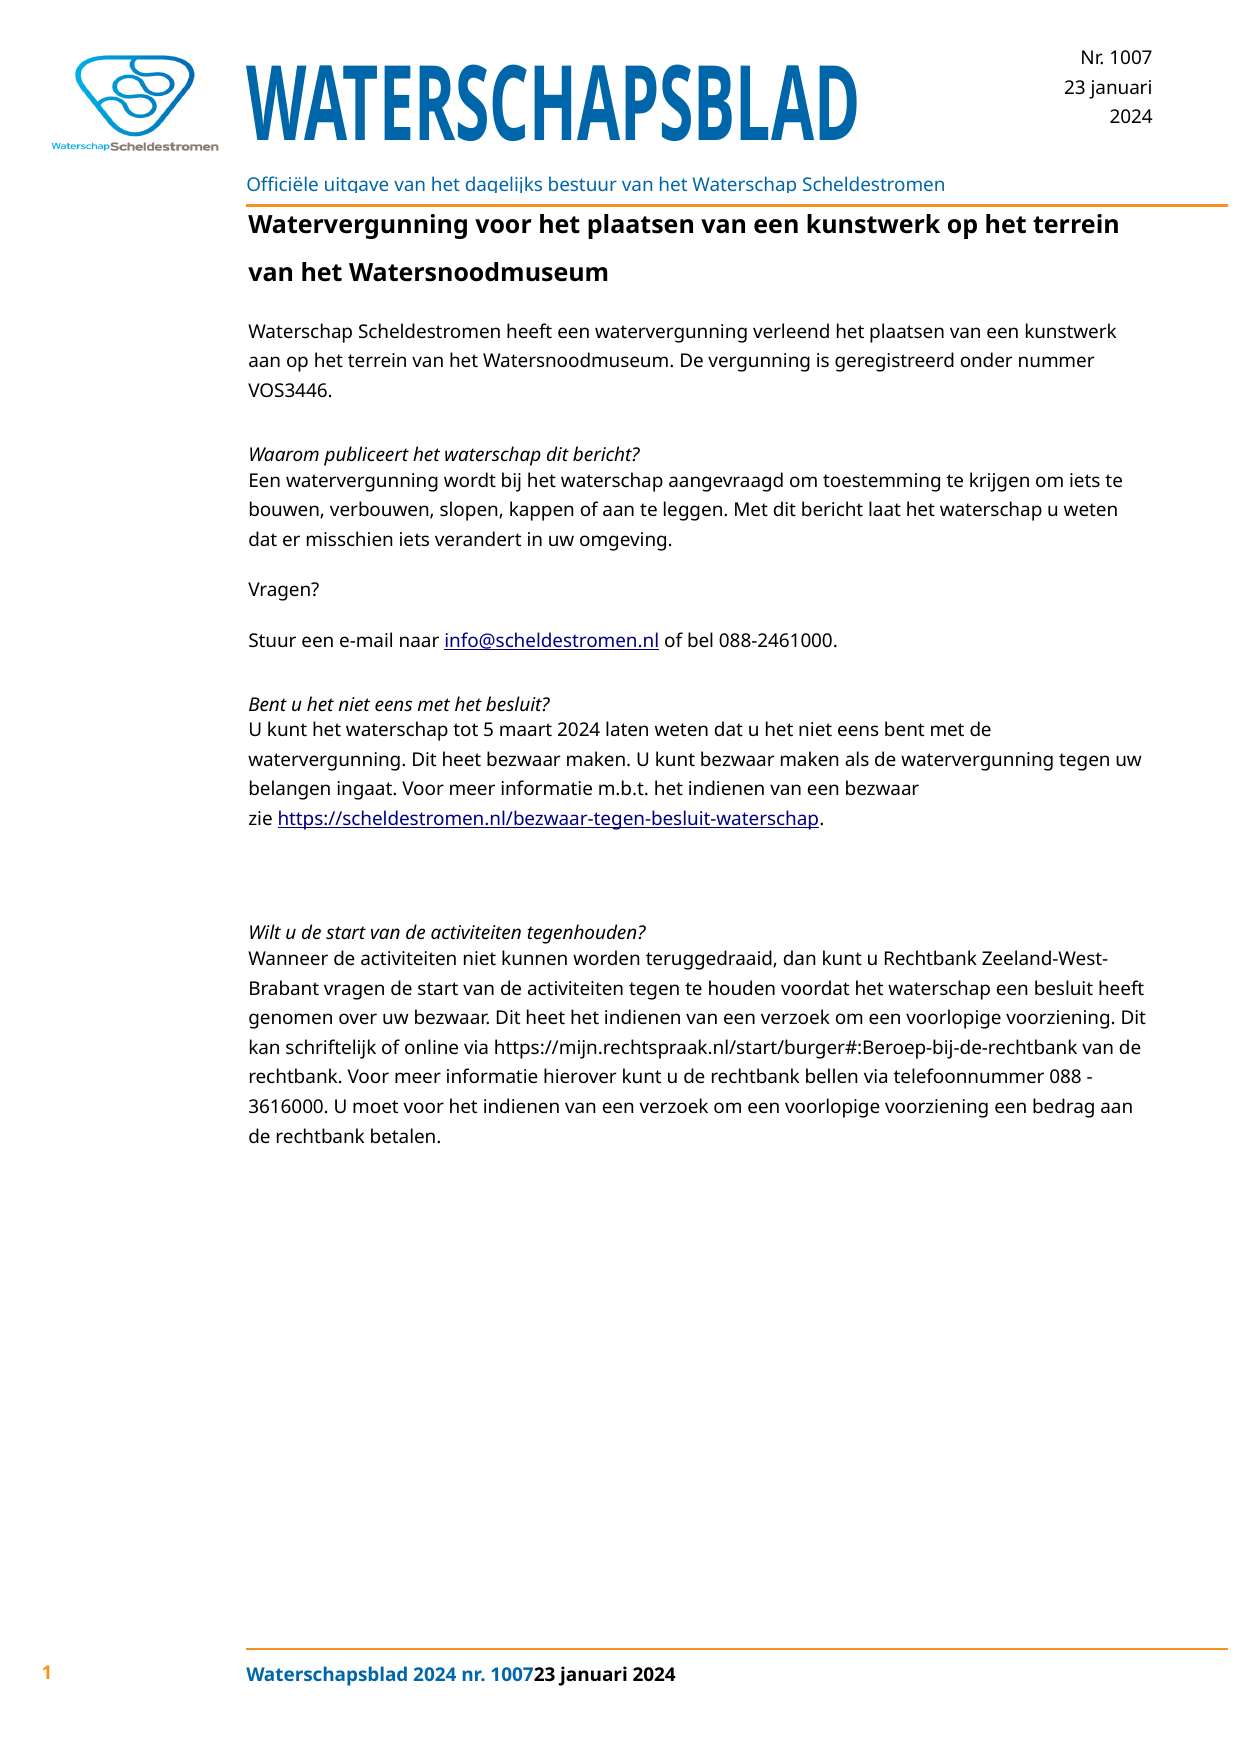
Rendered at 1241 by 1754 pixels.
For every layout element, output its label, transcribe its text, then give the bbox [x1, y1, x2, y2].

text Een watervergunning wordt bij het waterschap aangevraagd om toestemming te krijgen om iets te bouwen, verbouwen, slopen, kappen of aan te leggen. Met dit bericht laat het waterschap u weten dat er misschien iets verandert in uw omgeving. [248, 467, 1152, 552]
text Stuur een e-mail naar info@scheldestromen.nl of bel 088-2461000. [248, 627, 1152, 652]
text Vragen? [248, 576, 1152, 602]
text Waarom publiceert het waterschap dit bericht? [248, 441, 1152, 467]
text U kunt het waterschap tot 5 maart 2024 laten weten dat u het niet eens bent met de watervergunning. Dit heet bezwaar maken. U kunt bezwaar maken als de watervergunning tegen uw belangen ingaat. Voor meer informatie m.b.t. het indienen van een bezwaar zie https://scheldestromen.nl/bezwaar-tegen-besluit-waterschap. [248, 716, 1152, 831]
text Bent u het niet eens met het besluit? [248, 691, 1152, 716]
text Watervergunning voor het plaatsen van een kunstwerk op het terrein van het Watersnoodmuseum [248, 207, 1152, 288]
text Wilt u de start van de activiteiten tegenhouden? [248, 919, 1152, 945]
text Wanneer de activiteiten niet kunnen worden teruggedraaid, dan kunt u Rechtbank Zeeland-West-Brabant vragen de start van de activiteiten tegen te houden voordat het waterschap een besluit heeft genomen over uw bezwaar. Dit heet het indienen van een verzoek om een voorlopige voorziening. Dit kan schriftelijk of online via https://mijn.rechtspraak.nl/start/burger#:Beroep-bij-de-rechtbank van de rechtbank. Voor meer informatie hierover kunt u de rechtbank bellen via telefoonnummer 088 - 3616000. U moet voor het indienen van een verzoek om een voorlopige voorziening een bedrag aan de rechtbank betalen. [248, 945, 1152, 1148]
text Waterschap Scheldestromen heeft een watervergunning verleend het plaatsen van een kunstwerk aan op het terrein van het Watersnoodmuseum. De vergunning is geregistreerd onder nummer VOS3446. [248, 318, 1152, 403]
picture [41, 47, 231, 172]
